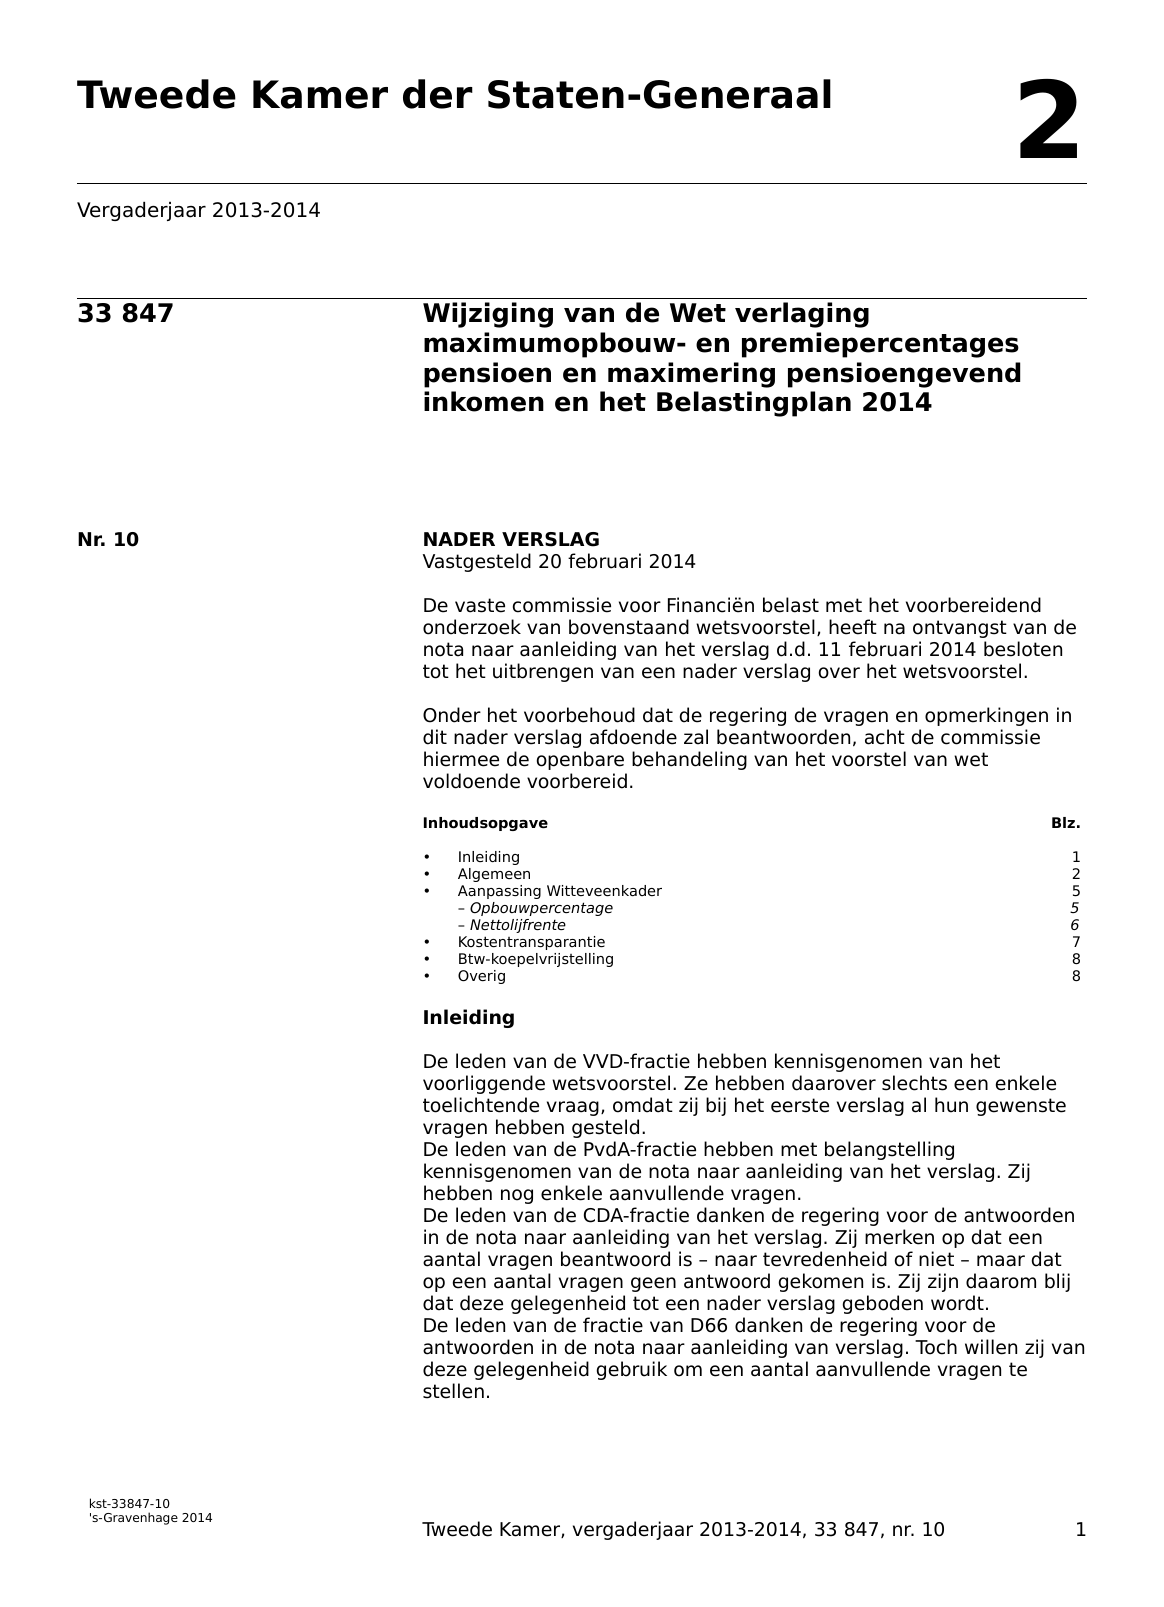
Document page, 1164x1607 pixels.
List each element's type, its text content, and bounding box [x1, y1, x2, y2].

table_cell Vergaderjaar 2013-2014 [77, 184, 1087, 298]
subtitle 33 847 Wijziging van de Wet verlaging maximumopbouw- en premiepercentages pensioen en maximering pensioengevend inkomen en het Belastingplan 2014 [77, 299, 1087, 418]
table_cell 6 [1013, 917, 1087, 934]
text 's-Gravenhage 2014 [88, 1511, 323, 1525]
table_cell – Nettolijfrente [452, 917, 1013, 934]
table_cell • [422, 934, 452, 951]
table_header Tweede Kamer der Staten-Generaal [77, 59, 886, 183]
table_cell • [422, 849, 452, 866]
table_cell • [422, 968, 452, 984]
table_cell [1013, 832, 1087, 849]
table_header 2 [886, 59, 1087, 183]
table_cell Aanpassing Witteveenkader [452, 883, 1013, 900]
text De leden van de VVD-fractie hebben kennisgenomen van het voorliggende wetsvoorstel. Ze hebben daarover slechts een enkele toelichtende vraag, omdat zij bij het eerste verslag al hun gewenste vragen hebben gesteld. [422, 1051, 1087, 1139]
table_cell 1 [1013, 849, 1087, 866]
text De vaste commissie voor Financiën belast met het voorbereidend onderzoek van bovenstaand wetsvoorstel, heeft na ontvangst van de nota naar aanleiding van het verslag d.d. 11 februari 2014 besloten tot het uitbrengen van een nader verslag over het wetsvoorstel. [422, 595, 1087, 683]
subtitle Nr. 10 NADER VERSLAG [77, 529, 1087, 551]
table_cell 8 [1013, 968, 1087, 984]
subtitle Inleiding [422, 1007, 1087, 1029]
text Onder het voorbehoud dat de regering de vragen en opmerkingen in dit nader verslag afdoende zal beantwoorden, acht de commissie hiermee de openbare behandeling van het voorstel van wet voldoende voorbereid. [422, 705, 1087, 793]
table_cell 7 [1013, 934, 1087, 951]
table_cell • [422, 866, 452, 883]
table_cell Btw-koepelvrijstelling [452, 951, 1013, 968]
table_cell 5 [1013, 900, 1087, 917]
table_cell Algemeen [452, 866, 1013, 883]
table_cell 5 [1013, 883, 1087, 900]
text De leden van de PvdA-fractie hebben met belangstelling kennisgenomen van de nota naar aanleiding van het verslag. Zij hebben nog enkele aanvullende vragen. [422, 1139, 1087, 1205]
table_cell [422, 832, 452, 849]
table_header Inhoudsopgave [422, 815, 1013, 832]
text Vastgesteld 20 februari 2014 [422, 551, 1087, 573]
text kst-33847-10 [88, 1497, 323, 1511]
table_cell Overig [452, 968, 1013, 984]
text De leden van de fractie van D66 danken de regering voor de antwoorden in de nota naar aanleiding van verslag. Toch willen zij van deze gelegenheid gebruik om een aantal aanvullende vragen te stellen. [422, 1315, 1087, 1403]
table_cell Inleiding [452, 849, 1013, 866]
table_cell • [422, 951, 452, 968]
table_cell [422, 900, 452, 917]
table_cell Kostentransparantie [452, 934, 1013, 951]
table_cell • [422, 883, 452, 900]
table_header Blz. [1013, 815, 1087, 832]
text De leden van de CDA-fractie danken de regering voor de antwoorden in de nota naar aanleiding van het verslag. Zij merken op dat een aantal vragen beantwoord is – naar tevredenheid of niet – maar dat op een aantal vragen geen antwoord gekomen is. Zij zijn daarom blij dat deze gelegenheid tot een nader verslag geboden wordt. [422, 1205, 1087, 1315]
table_cell [422, 917, 452, 934]
table_cell – Opbouwpercentage [452, 900, 1013, 917]
table_cell 8 [1013, 951, 1087, 968]
table_cell [452, 832, 1013, 849]
table_cell 2 [1013, 866, 1087, 883]
